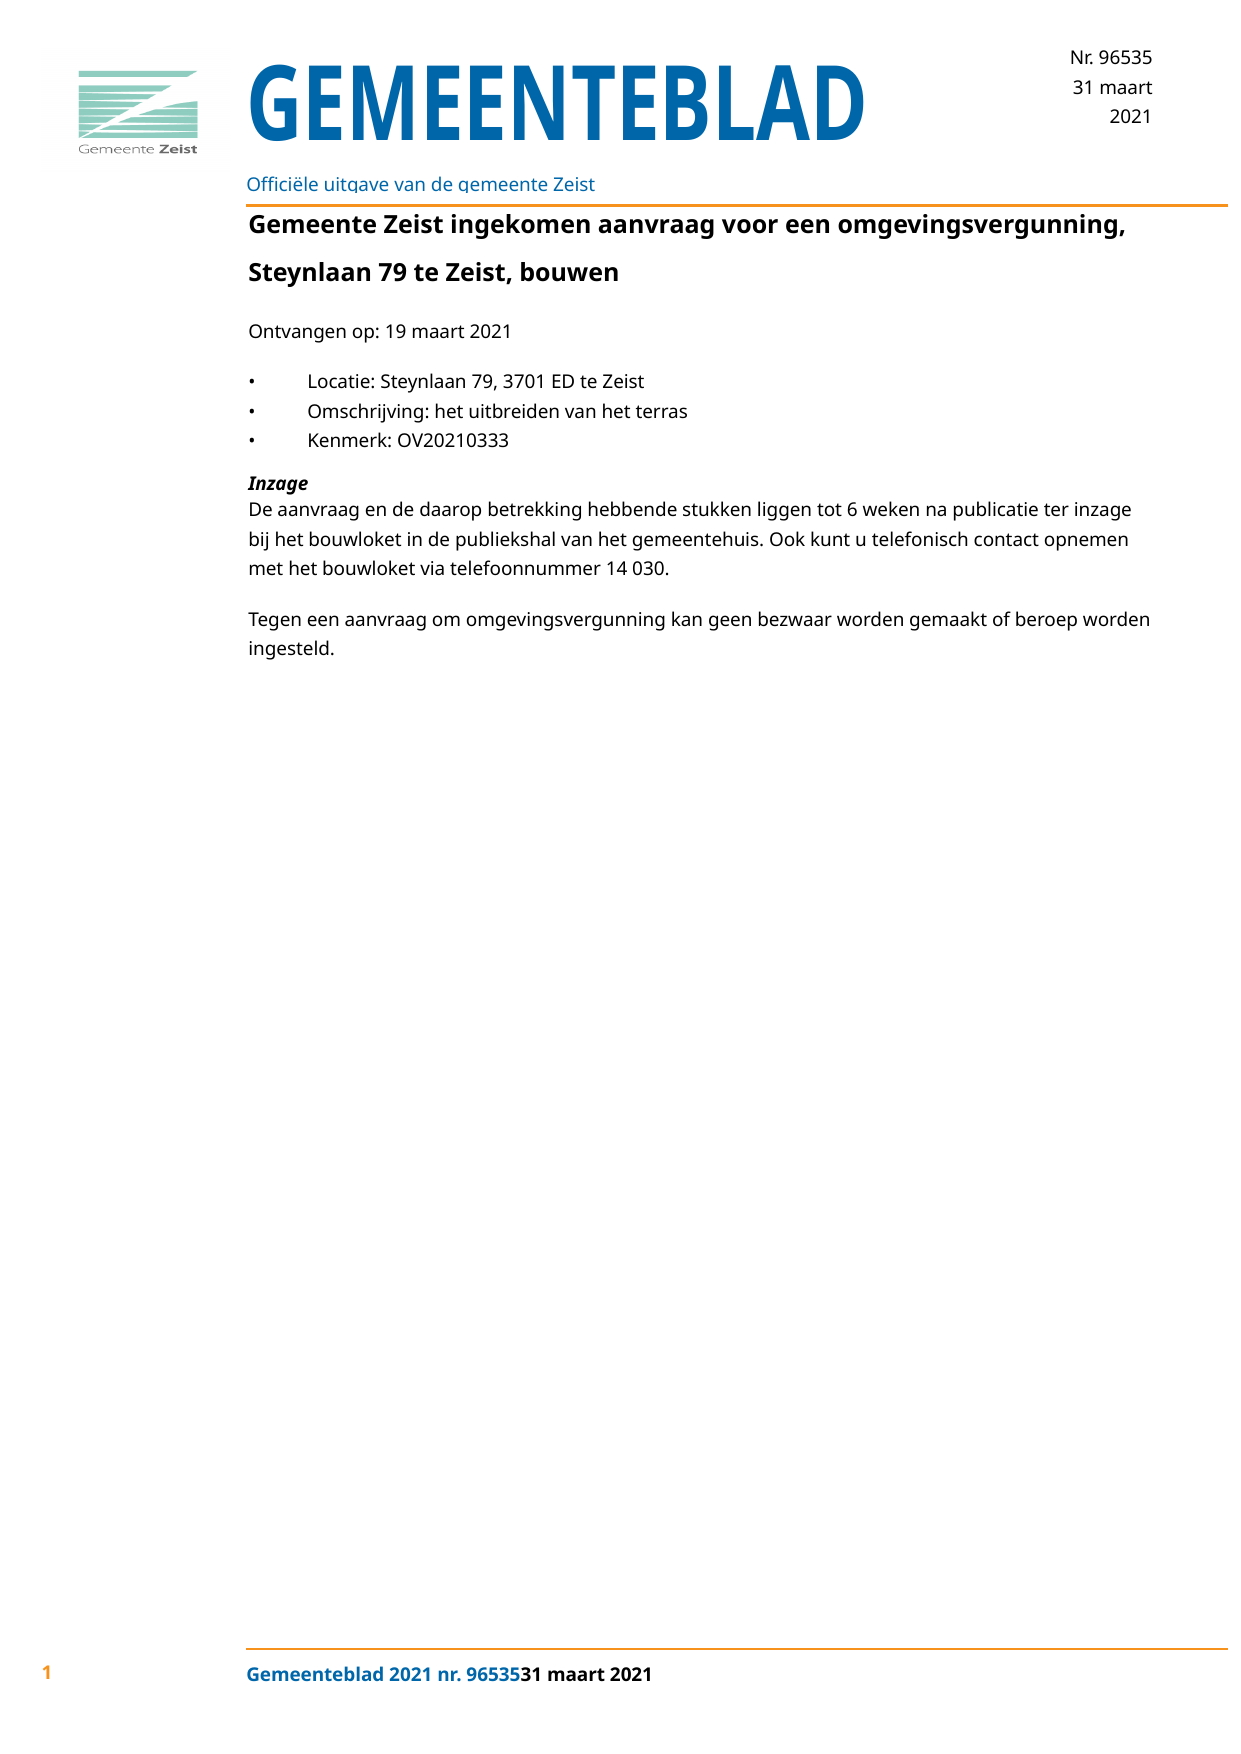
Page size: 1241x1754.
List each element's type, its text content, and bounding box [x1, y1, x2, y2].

picture [41, 47, 231, 172]
text Inzage [248, 471, 1152, 496]
text Ontvangen op: 19 maart 2021 [248, 318, 1152, 344]
list Omschrijving: het uitbreiden van het terras [248, 398, 1152, 424]
text Gemeente Zeist ingekomen aanvraag voor een omgevingsvergunning, Steynlaan 79 te Zeist, bouwen [248, 207, 1152, 288]
text Tegen een aanvraag om omgevingsvergunning kan geen bezwaar worden gemaakt of beroep worden ingesteld. [248, 606, 1152, 661]
list Kenmerk: OV20210333 [248, 427, 1152, 453]
list Locatie: Steynlaan 79, 3701 ED te Zeist [248, 368, 1152, 394]
text De aanvraag en de daarop betrekking hebbende stukken liggen tot 6 weken na publicatie ter inzage bij het bouwloket in de publiekshal van het gemeentehuis. Ook kunt u telefonisch contact opnemen met het bouwloket via telefoonnummer 14 030. [248, 496, 1152, 581]
